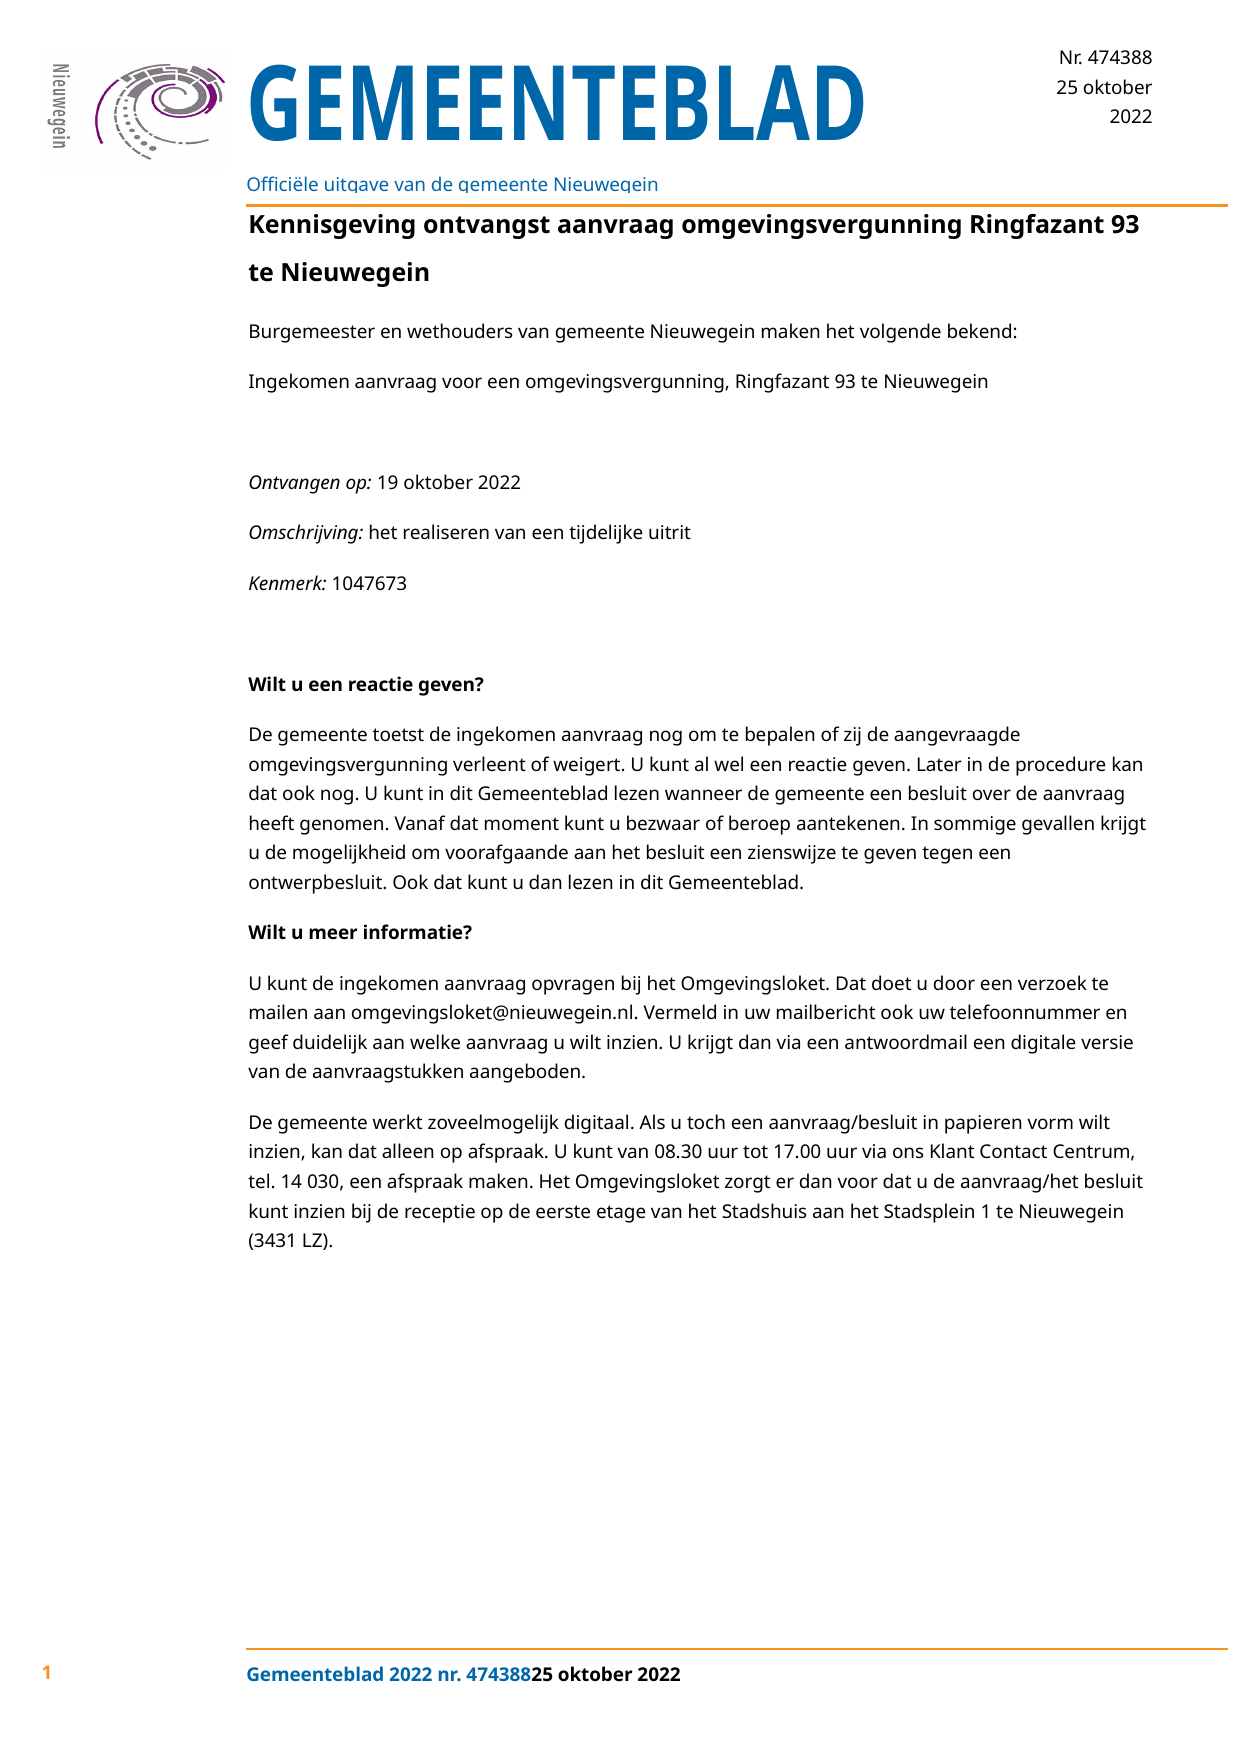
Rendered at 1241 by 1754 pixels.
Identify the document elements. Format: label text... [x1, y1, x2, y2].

picture [41, 47, 231, 172]
text Omschrijving: het realiseren van een tijdelijke uitrit [248, 519, 1152, 545]
text Wilt u een reactie geven? [248, 671, 1152, 697]
text Kenmerk: 1047673 [248, 570, 1152, 596]
text De gemeente toetst de ingekomen aanvraag nog om te bepalen of zij de aangevraagde omgevingsvergunning verleent of weigert. U kunt al wel een reactie geven. Later in de procedure kan dat ook nog. U kunt in dit Gemeenteblad lezen wanneer de gemeente een besluit over de aanvraag heeft genomen. Vanaf dat moment kunt u bezwaar of beroep aantekenen. In sommige gevallen krijgt u de mogelijkheid om voorafgaande aan het besluit een zienswijze te geven tegen een ontwerpbesluit. Ook dat kunt u dan lezen in dit Gemeenteblad. [248, 721, 1152, 895]
text Burgemeester en wethouders van gemeente Nieuwegein maken het volgende bekend: [248, 318, 1152, 344]
text Kennisgeving ontvangst aanvraag omgevingsvergunning Ringfazant 93 te Nieuwegein [248, 207, 1152, 288]
text Ontvangen op: 19 oktober 2022 [248, 469, 1152, 495]
text Wilt u meer informatie? [248, 919, 1152, 945]
text U kunt de ingekomen aanvraag opvragen bij het Omgevingsloket. Dat doet u door een verzoek te mailen aan omgevingsloket@nieuwegein.nl. Vermeld in uw mailbericht ook uw telefoonnummer en geef duidelijk aan welke aanvraag u wilt inzien. U krijgt dan via een antwoordmail een digitale versie van de aanvraagstukken aangeboden. [248, 970, 1152, 1084]
text Ingekomen aanvraag voor een omgevingsvergunning, Ringfazant 93 te Nieuwegein [248, 368, 1152, 394]
text De gemeente werkt zoveelmogelijk digitaal. Als u toch een aanvraag/besluit in papieren vorm wilt inzien, kan dat alleen op afspraak. U kunt van 08.30 uur tot 17.00 uur via ons Klant Contact Centrum, tel. 14 030, een afspraak maken. Het Omgevingsloket zorgt er dan voor dat u de aanvraag/het besluit kunt inzien bij de receptie op de eerste etage van het Stadshuis aan het Stadsplein 1 te Nieuwegein (3431 LZ). [248, 1109, 1152, 1253]
